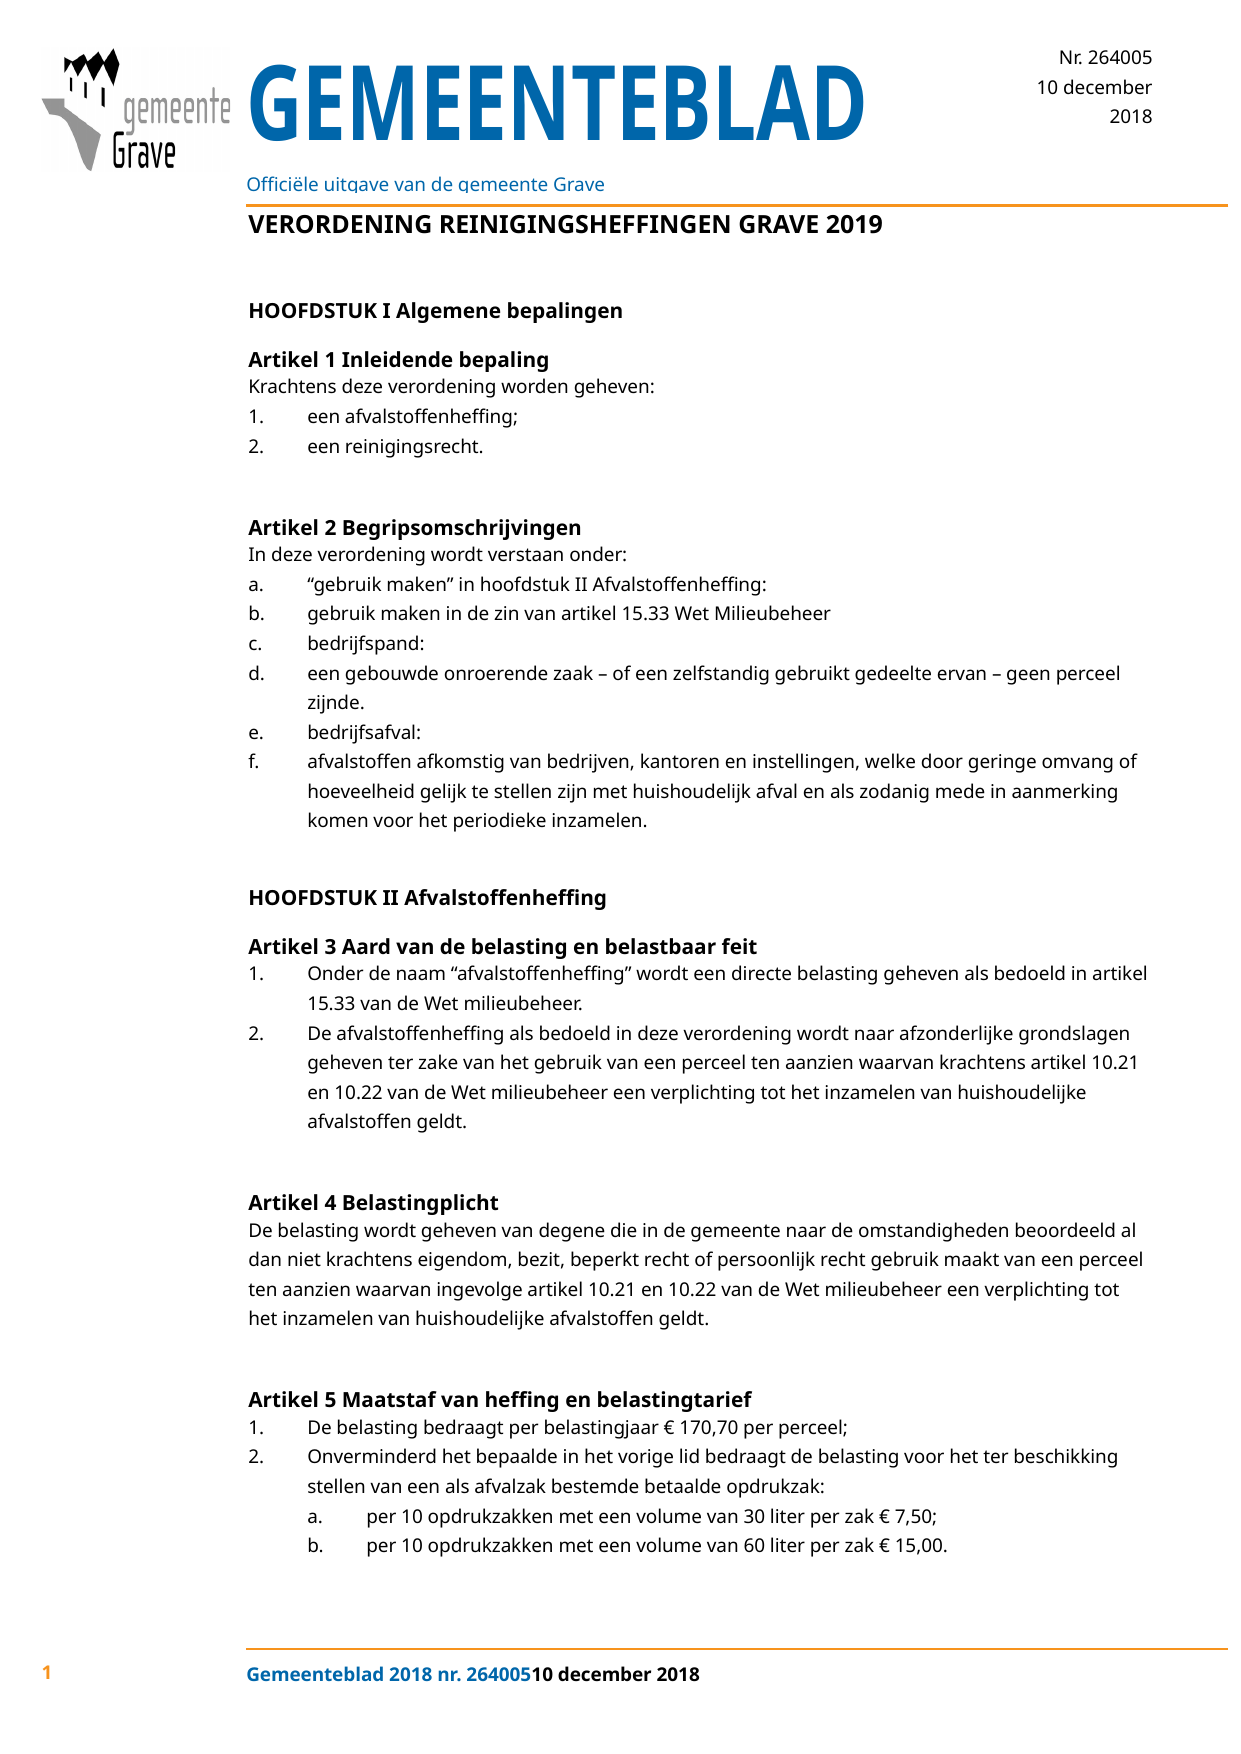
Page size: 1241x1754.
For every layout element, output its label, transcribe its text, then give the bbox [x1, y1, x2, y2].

text De belasting wordt geheven van degene die in de gemeente naar de omstandigheden beoordeeld al dan niet krachtens eigendom, bezit, beperkt recht of persoonlijk recht gebruik maakt van een perceel ten aanzien waarvan ingevolge artikel 10.21 en 10.22 van de Wet milieubeheer een verplichting tot het inzamelen van huishoudelijke afvalstoffen geldt. [248, 1217, 1152, 1331]
text Artikel 4 Belastingplicht [248, 1188, 1152, 1217]
text Artikel 2 Begripsomschrijvingen [248, 513, 1152, 541]
list “gebruik maken” in hoofdstuk II Afvalstoffenheffing: [248, 571, 1152, 597]
text Artikel 3 Aard van de belasting en belastbaar feit [248, 932, 1152, 961]
text VERORDENING REINIGINGSHEFFINGEN GRAVE 2019 [248, 207, 1152, 241]
list een gebouwde onroerende zaak – of een zelfstandig gebruikt gedeelte ervan – geen perceel zijnde. [248, 660, 1152, 715]
text Krachtens deze verordening worden geheven: [248, 374, 1152, 399]
list De belasting bedraagt per belastingjaar € 170,70 per perceel; [248, 1414, 1152, 1440]
list gebruik maken in de zin van artikel 15.33 Wet Milieubeheer [248, 601, 1152, 626]
list per 10 opdrukzakken met een volume van 30 liter per zak € 7,50; [307, 1503, 1152, 1528]
list bedrijfsafval: [248, 719, 1152, 744]
list bedrijfspand: [248, 630, 1152, 656]
text HOOFDSTUK I Algemene bepalingen [248, 296, 1152, 324]
list Onverminderd het bepaalde in het vorige lid bedraagt de belasting voor het ter beschikking stellen van een als afvalzak bestemde betaalde opdrukzak: [248, 1444, 1152, 1499]
list Onder de naam “afvalstoffenheffing” wordt een directe belasting geheven als bedoeld in artikel 15.33 van de Wet milieubeheer. [248, 961, 1152, 1016]
text Artikel 5 Maatstaf van heffing en belastingtarief [248, 1386, 1152, 1414]
list een reinigingsrecht. [248, 433, 1152, 459]
text Artikel 1 Inleidende bepaling [248, 345, 1152, 374]
list De afvalstoffenheffing als bedoeld in deze verordening wordt naar afzonderlijke grondslagen geheven ter zake van het gebruik van een perceel ten aanzien waarvan krachtens artikel 10.21 en 10.22 van de Wet milieubeheer een verplichting tot het inzamelen van huishoudelijke afvalstoffen geldt. [248, 1020, 1152, 1134]
picture [41, 47, 231, 172]
text In deze verordening wordt verstaan onder: [248, 541, 1152, 567]
text HOOFDSTUK II Afvalstoffenheffing [248, 883, 1152, 911]
list afvalstoffen afkomstig van bedrijven, kantoren en instellingen, welke door geringe omvang of hoeveelheid gelijk te stellen zijn met huishoudelijk afval en als zodanig mede in aanmerking komen voor het periodieke inzamelen. [248, 748, 1152, 833]
list per 10 opdrukzakken met een volume van 60 liter per zak € 15,00. [307, 1532, 1152, 1558]
list een afvalstoffenheffing; [248, 403, 1152, 429]
